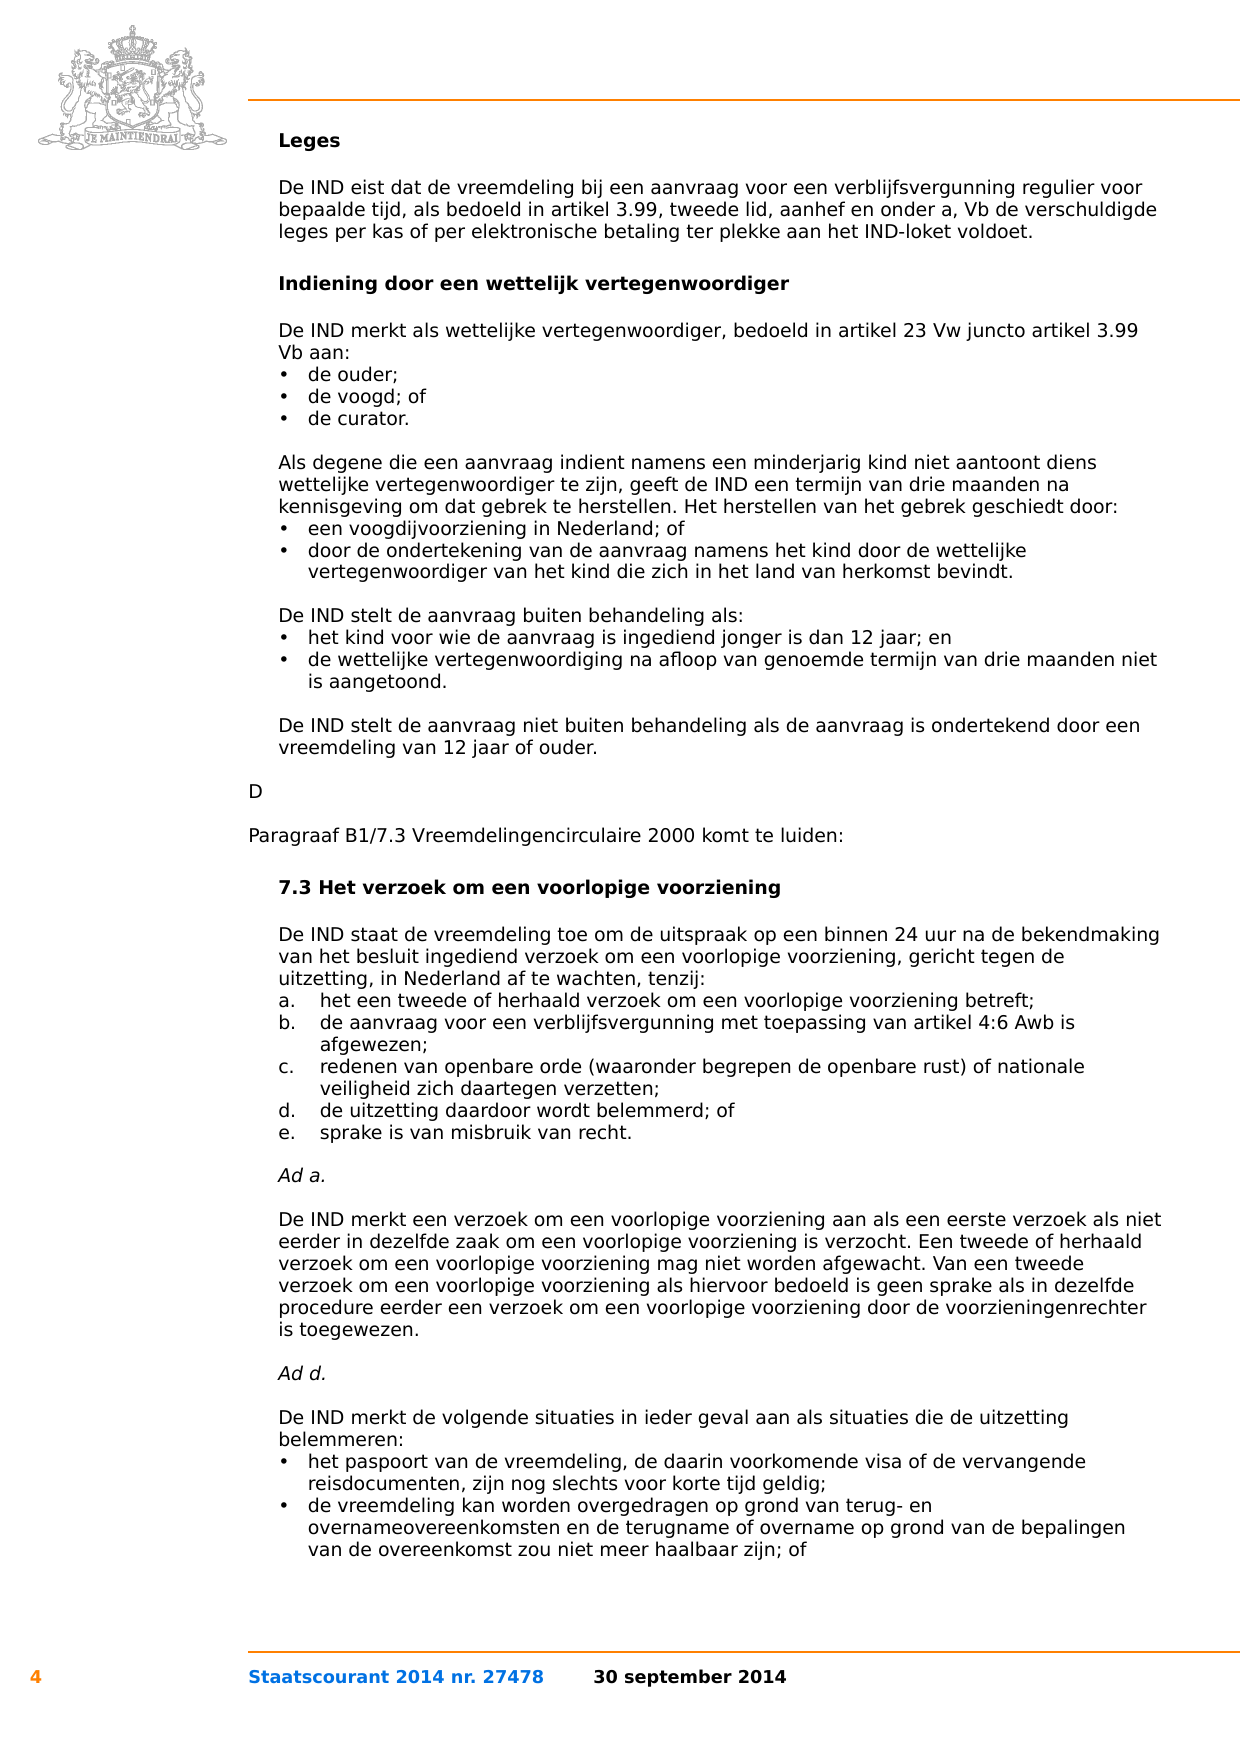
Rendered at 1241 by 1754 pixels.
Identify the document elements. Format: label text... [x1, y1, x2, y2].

text a. het een tweede of herhaald verzoek om een voorlopige voorziening betreft; [278, 990, 1163, 1012]
text • de voogd; of [278, 386, 1163, 408]
text • het paspoort van de vreemdeling, de daarin voorkomende visa of de vervangende reisdocumenten, zijn nog slechts voor korte tijd geldig; [278, 1451, 1163, 1495]
text • de vreemdeling kan worden overgedragen op grond van terug- en overnameovereenkomsten en de terugname of overname op grond van de bepalingen van de overeenkomst zou niet meer haalbaar zijn; of [278, 1495, 1163, 1561]
text De IND eist dat de vreemdeling bij een aanvraag voor een verblijfsvergunning regulier voor bepaalde tijd, als bedoeld in artikel 3.99, tweede lid, aanhef en onder a, Vb de verschuldigde leges per kas of per elektronische betaling ter plekke aan het IND-loket voldoet. [278, 177, 1163, 243]
text Als degene die een aanvraag indient namens een minderjarig kind niet aantoont diens wettelijke vertegenwoordiger te zijn, geeft de IND een termijn van drie maanden na kennisgeving om dat gebrek te herstellen. Het herstellen van het gebrek geschiedt door: [278, 452, 1163, 517]
text d. de uitzetting daardoor wordt belemmerd; of [278, 1099, 1163, 1122]
text De IND staat de vreemdeling toe om de uitspraak op een binnen 24 uur na de bekendmaking van het besluit ingediend verzoek om een voorlopige voorziening, gericht tegen de uitzetting, in Nederland af te wachten, tenzij: [278, 924, 1163, 990]
text • een voogdijvoorziening in Nederland; of [278, 517, 1163, 539]
text Ad d. [278, 1363, 1163, 1385]
text • de curator. [278, 408, 1163, 430]
text De IND stelt de aanvraag niet buiten behandeling als de aanvraag is ondertekend door een vreemdeling van 12 jaar of ouder. [278, 715, 1163, 759]
text • de ouder; [278, 364, 1163, 386]
subtitle Leges [278, 130, 1163, 152]
text e. sprake is van misbruik van recht. [278, 1122, 1163, 1143]
text D [248, 781, 1163, 803]
text • het kind voor wie de aanvraag is ingediend jonger is dan 12 jaar; en [278, 627, 1163, 649]
text Ad a. [278, 1165, 1163, 1187]
text b. de aanvraag voor een verblijfsvergunning met toepassing van artikel 4:6 Awb is afgewezen; [278, 1012, 1163, 1056]
text De IND stelt de aanvraag buiten behandeling als: [278, 605, 1163, 627]
subtitle Indiening door een wettelijk vertegenwoordiger [278, 273, 1163, 295]
text c. redenen van openbare orde (waaronder begrepen de openbare rust) of nationale veiligheid zich daartegen verzetten; [278, 1056, 1163, 1099]
subtitle 7.3 Het verzoek om een voorlopige voorziening [278, 877, 1163, 899]
picture [38, 25, 227, 150]
text De IND merkt als wettelijke vertegenwoordiger, bedoeld in artikel 23 Vw juncto artikel 3.99 Vb aan: [278, 320, 1163, 364]
text De IND merkt een verzoek om een voorlopige voorziening aan als een eerste verzoek als niet eerder in dezelfde zaak om een voorlopige voorziening is verzocht. Een tweede of herhaald verzoek om een voorlopige voorziening mag niet worden afgewacht. Van een tweede verzoek om een voorlopige voorziening als hiervoor bedoeld is geen sprake als in dezelfde procedure eerder een verzoek om een voorlopige voorziening door de voorzieningenrechter is toegewezen. [278, 1209, 1163, 1341]
text • de wettelijke vertegenwoordiging na afloop van genoemde termijn van drie maanden niet is aangetoond. [278, 649, 1163, 693]
text • door de ondertekening van de aanvraag namens het kind door de wettelijke vertegenwoordiger van het kind die zich in het land van herkomst bevindt. [278, 539, 1163, 583]
text Paragraaf B1/7.3 Vreemdelingencirculaire 2000 komt te luiden: [248, 825, 1163, 847]
text De IND merkt de volgende situaties in ieder geval aan als situaties die de uitzetting belemmeren: [278, 1407, 1163, 1451]
